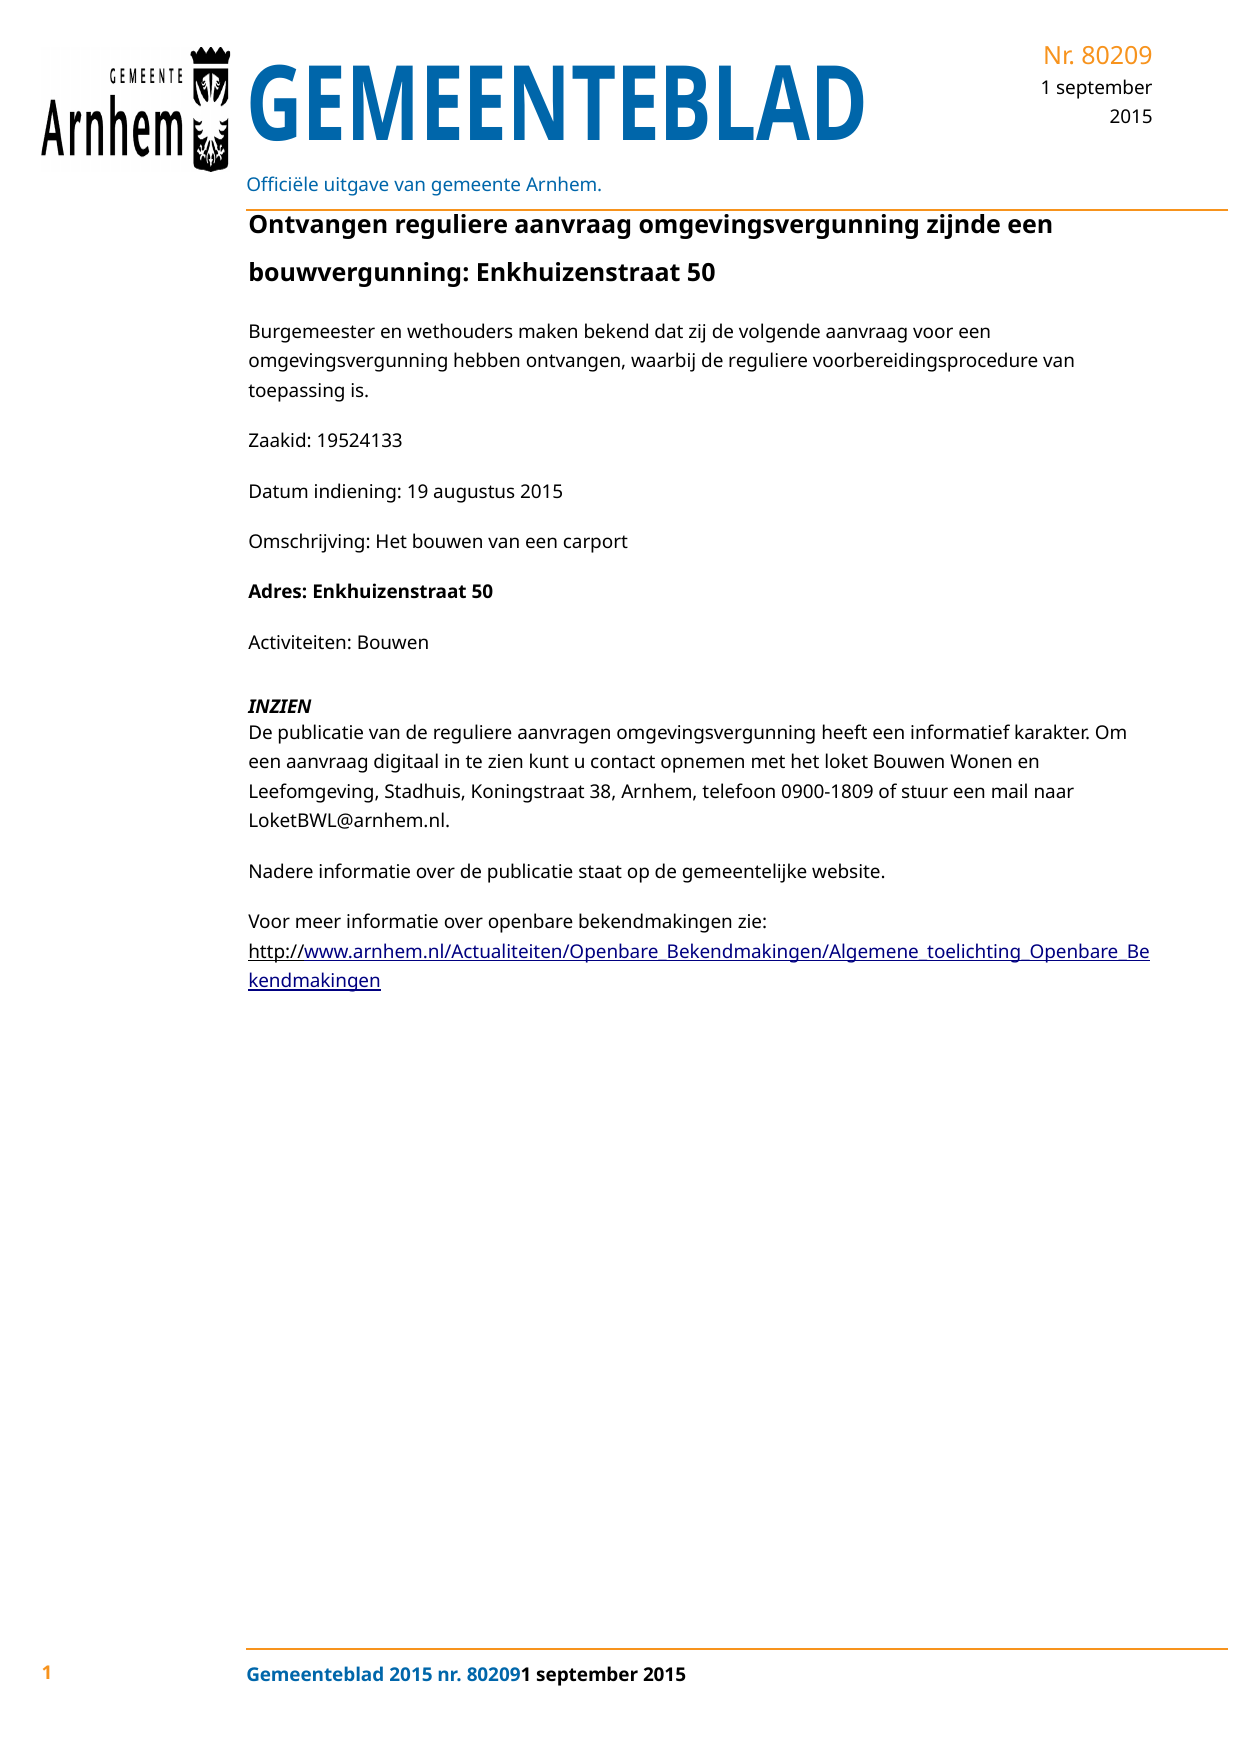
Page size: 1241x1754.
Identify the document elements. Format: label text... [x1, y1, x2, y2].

text Voor meer informatie over openbare bekendmakingen zie: http://www.arnhem.nl/Actualiteiten/Openbare_Bekendmakingen/Algemene_toelichting_Openbare_Bekendmakingen [248, 908, 1152, 993]
text De publicatie van de reguliere aanvragen omgevingsvergunning heeft een informatief karakter. Om een aanvraag digitaal in te zien kunt u contact opnemen met het loket Bouwen Wonen en Leefomgeving, Stadhuis, Koningstraat 38, Arnhem, telefoon 0900-1809 of stuur een mail naar LoketBWL@arnhem.nl. [248, 719, 1152, 833]
text INZIEN [248, 693, 1152, 719]
text Burgemeester en wethouders maken bekend dat zij de volgende aanvraag voor een omgevingsvergunning hebben ontvangen, waarbij de reguliere voorbereidingsprocedure van toepassing is. [248, 318, 1152, 403]
picture [41, 47, 231, 172]
text Ontvangen reguliere aanvraag omgevingsvergunning zijnde een bouwvergunning: Enkhuizenstraat 50 [248, 211, 1152, 288]
text Datum indiening: 19 augustus 2015 [248, 478, 1152, 504]
text Nadere informatie over de publicatie staat op de gemeentelijke website. [248, 858, 1152, 884]
text Zaakid: 19524133 [248, 427, 1152, 453]
text Omschrijving: Het bouwen van een carport [248, 528, 1152, 554]
text Adres: Enkhuizenstraat 50 [248, 579, 1152, 604]
text Activiteiten: Bouwen [248, 629, 1152, 655]
